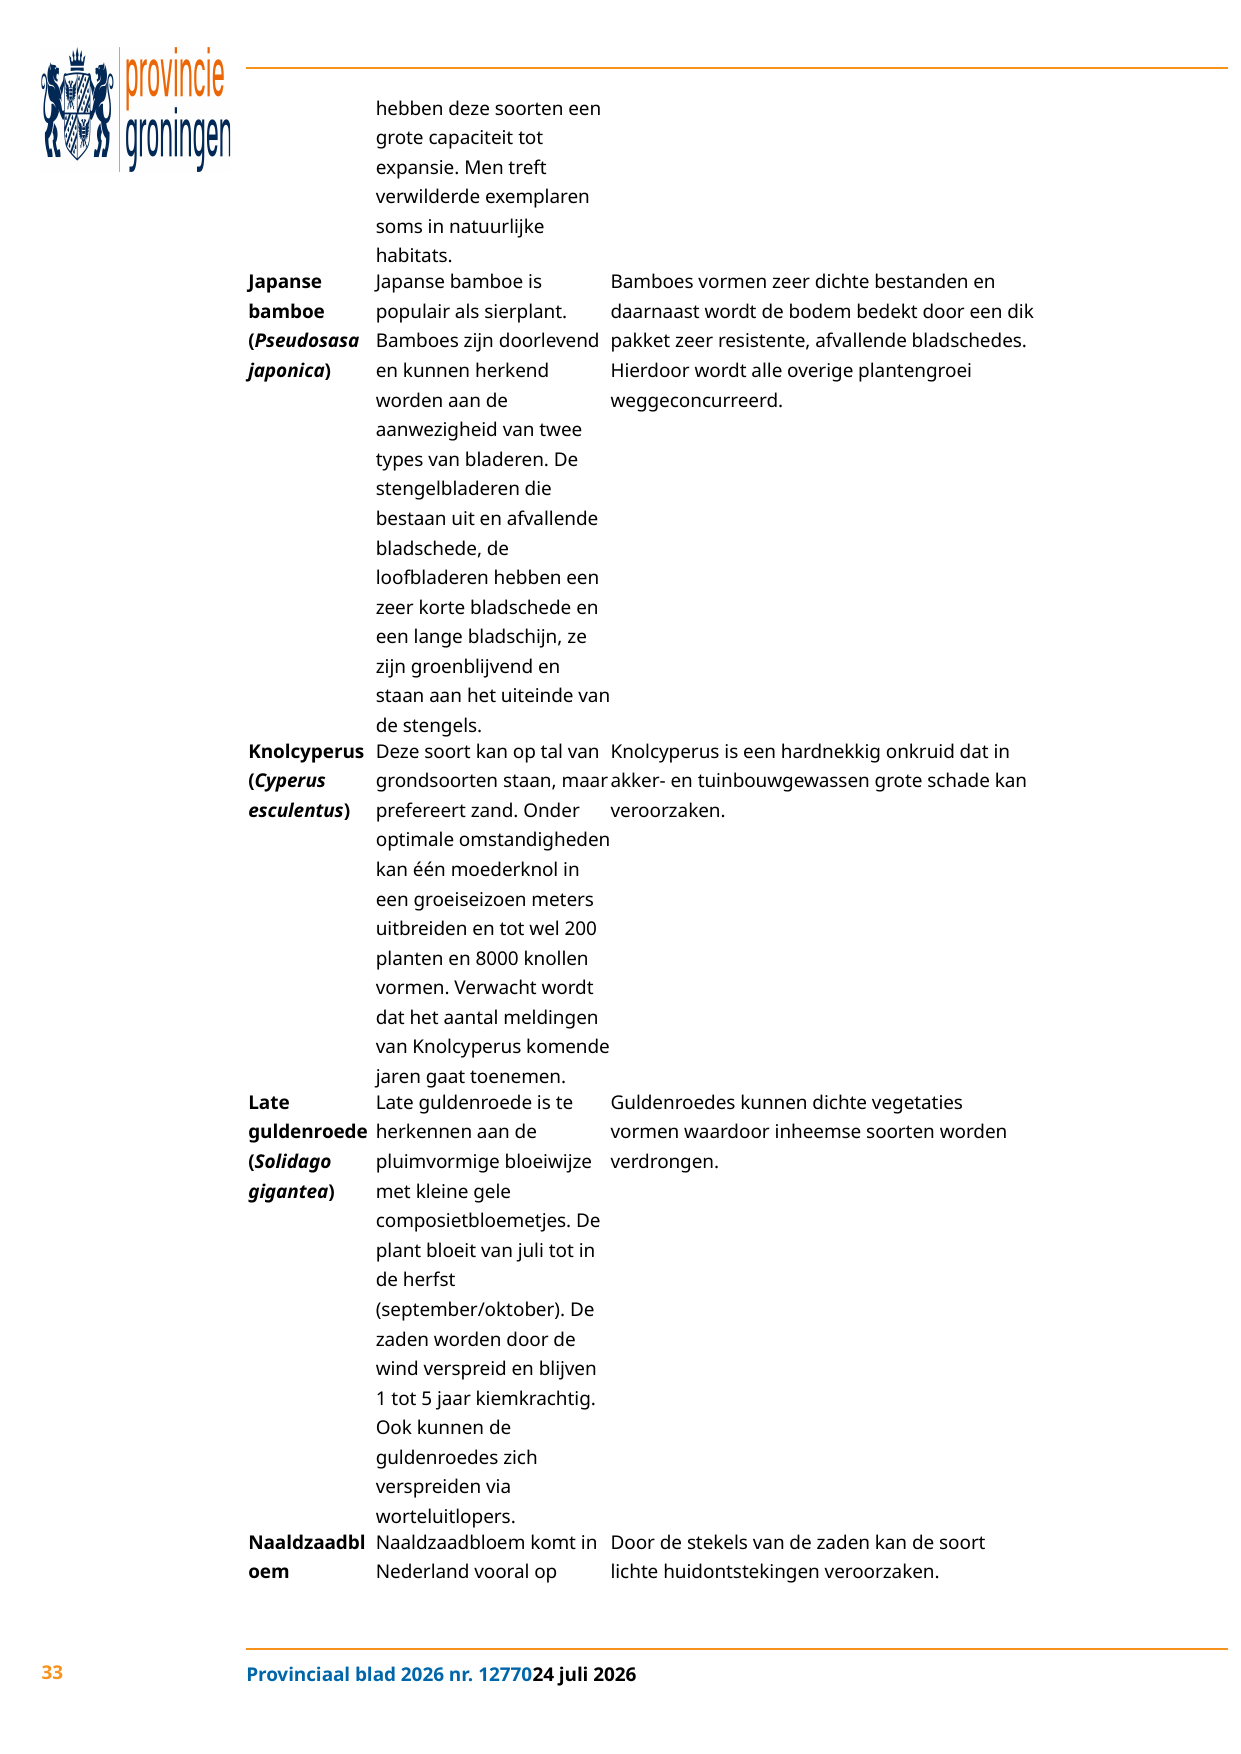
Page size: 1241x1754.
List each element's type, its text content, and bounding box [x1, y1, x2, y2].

table_cell Naaldzaadbloem [248, 1529, 376, 1584]
table_cell Japanse bamboe (Pseudosasa japonica) [248, 269, 376, 738]
table_cell Naaldzaadbloem komt in Nederland vooral op [376, 1529, 610, 1584]
table_cell Guldenroedes kunnen dichte vegetaties vormen waardoor inheemse soorten worden verdrongen. [610, 1089, 1034, 1529]
table_cell [610, 95, 1034, 268]
table_cell Deze soort kan op tal van grondsoorten staan, maar prefereert zand. Onder optimale omstandigheden kan één moederknol in een groeiseizoen meters uitbreiden en tot wel 200 planten en 8000 knollen vormen. Verwacht wordt dat het aantal meldingen van Knolcyperus komende jaren gaat toenemen. [376, 738, 610, 1089]
table_cell Late guldenroede is te herkennen aan de pluimvormige bloeiwijze met kleine gele composietbloemetjes. De plant bloeit van juli tot in de herfst (september/oktober). De zaden worden door de wind verspreid en blijven 1 tot 5 jaar kiemkrachtig. Ook kunnen de guldenroedes zich verspreiden via worteluitlopers. [376, 1089, 610, 1529]
picture [41, 47, 231, 172]
table_cell hebben deze soorten een grote capaciteit tot expansie. Men treft verwilderde exemplaren soms in natuurlijke habitats. [376, 95, 610, 268]
table_cell Knolcyperus (Cyperus esculentus) [248, 738, 376, 1089]
table_cell Bamboes vormen zeer dichte bestanden en daarnaast wordt de bodem bedekt door een dik pakket zeer resistente, afvallende bladschedes. Hierdoor wordt alle overige plantengroei weggeconcurreerd. [610, 269, 1034, 738]
table_cell Late guldenroede (Solidago gigantea) [248, 1089, 376, 1529]
table_cell [248, 95, 376, 268]
table_cell Knolcyperus is een hardnekkig onkruid dat in akker- en tuinbouwgewassen grote schade kan veroorzaken. [610, 738, 1034, 1089]
table_cell Japanse bamboe is populair als sierplant. Bamboes zijn doorlevend en kunnen herkend worden aan de aanwezigheid van twee types van bladeren. De stengelbladeren die bestaan uit en afvallende bladschede, de loofbladeren hebben een zeer korte bladschede en een lange bladschijn, ze zijn groenblijvend en staan aan het uiteinde van de stengels. [376, 269, 610, 738]
table_cell Door de stekels van de zaden kan de soort lichte huidontstekingen veroorzaken. [610, 1529, 1034, 1584]
